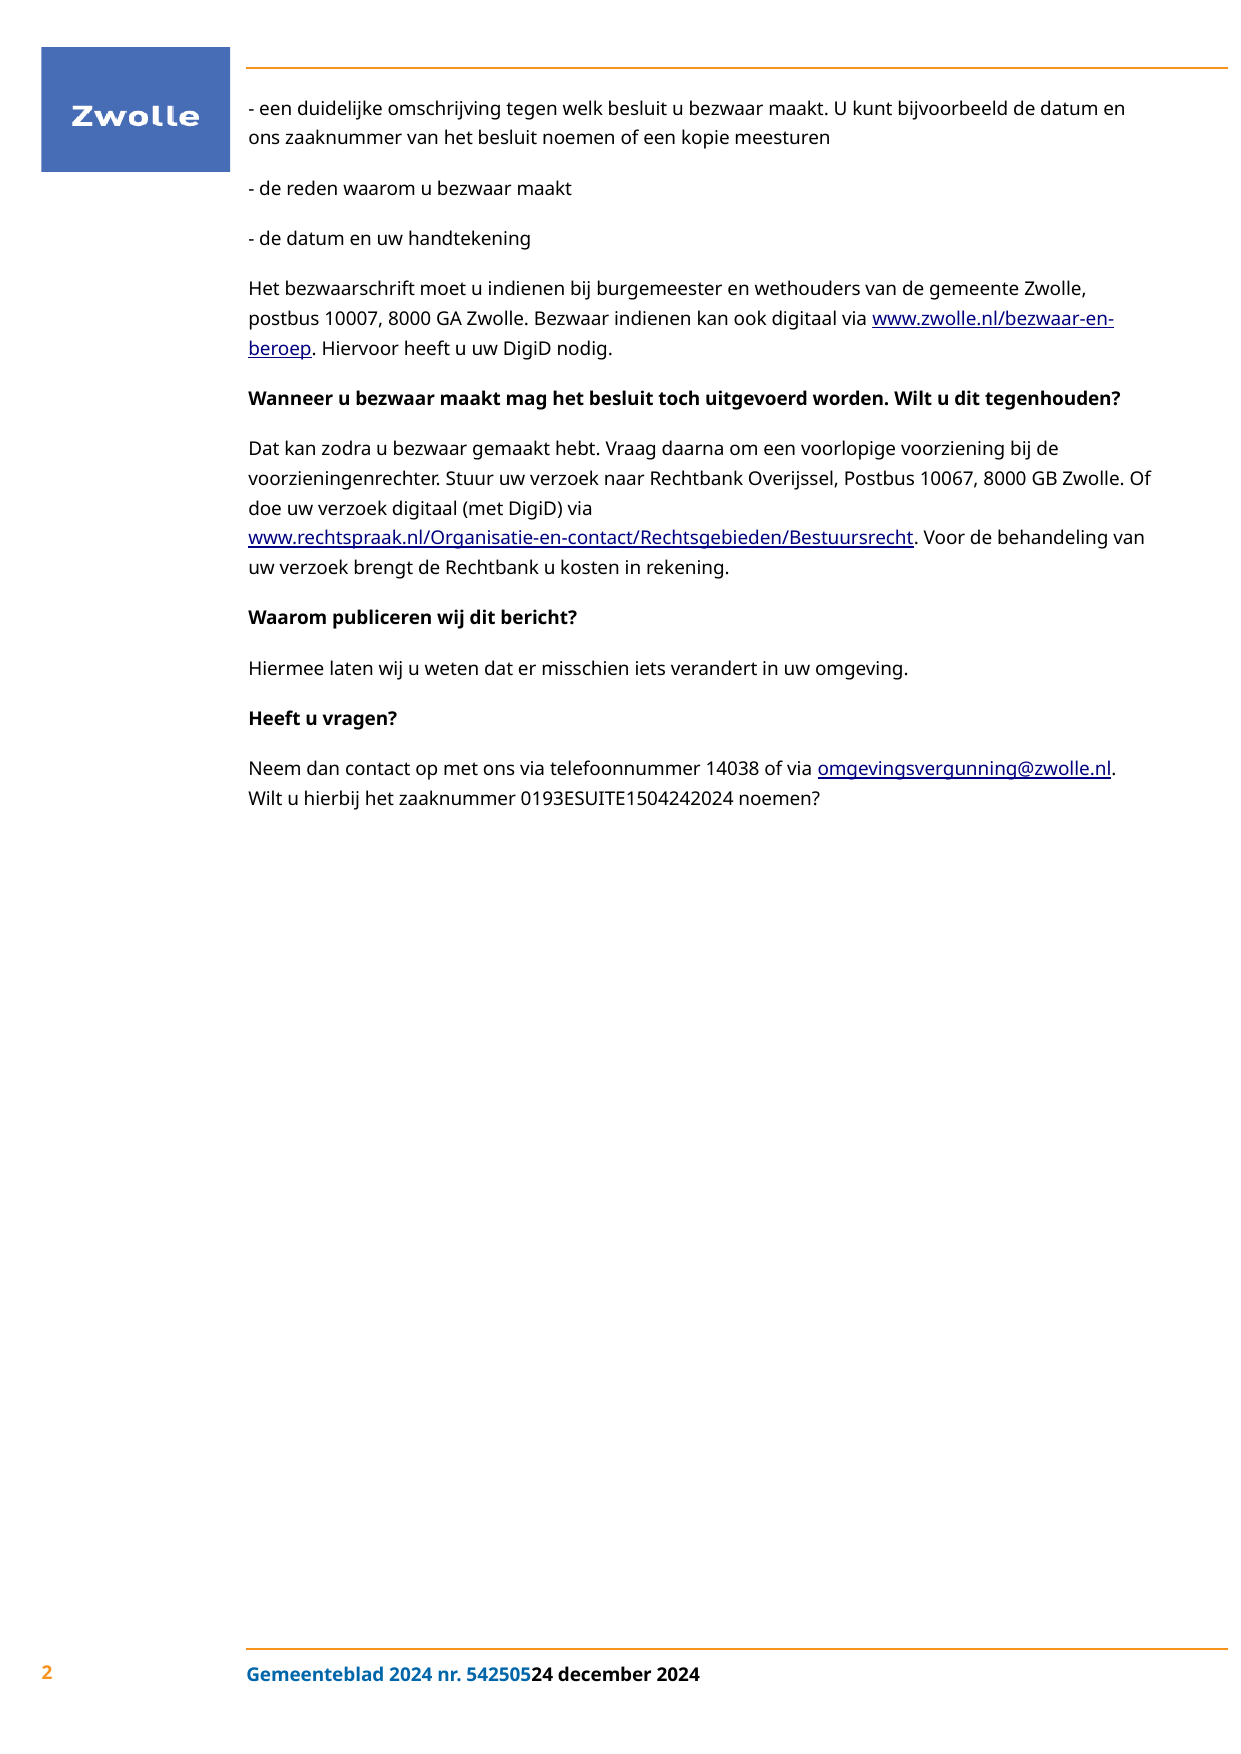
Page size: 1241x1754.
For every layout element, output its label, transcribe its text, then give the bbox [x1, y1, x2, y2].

picture [41, 47, 231, 172]
text Neem dan contact op met ons via telefoonnummer 14038 of via omgevingsvergunning@zwolle.nl. Wilt u hierbij het zaaknummer 0193ESUITE1504242024 noemen? [248, 756, 1152, 811]
text - de reden waarom u bezwaar maakt [248, 175, 1152, 201]
text - een duidelijke omschrijving tegen welk besluit u bezwaar maakt. U kunt bijvoorbeeld de datum en ons zaaknummer van het besluit noemen of een kopie meesturen [248, 95, 1152, 150]
text - de datum en uw handtekening [248, 225, 1152, 251]
text Wanneer u bezwaar maakt mag het besluit toch uitgevoerd worden. Wilt u dit tegenhouden? [248, 385, 1152, 411]
text Heeft u vragen? [248, 705, 1152, 731]
text Dat kan zodra u bezwaar gemaakt hebt. Vraag daarna om een voorlopige voorziening bij de voorzieningenrechter. Stuur uw verzoek naar Rechtbank Overijssel, Postbus 10067, 8000 GB Zwolle. Of doe uw verzoek digitaal (met DigiD) via www.rechtspraak.nl/Organisatie-en-contact/Rechtsgebieden/Bestuursrecht. Voor de behandeling van uw verzoek brengt de Rechtbank u kosten in rekening. [248, 436, 1152, 580]
text Hiermee laten wij u weten dat er misschien iets verandert in uw omgeving. [248, 655, 1152, 681]
text Waarom publiceren wij dit bericht? [248, 604, 1152, 630]
text Het bezwaarschrift moet u indienen bij burgemeester en wethouders van de gemeente Zwolle, postbus 10007, 8000 GA Zwolle. Bezwaar indienen kan ook digitaal via www.zwolle.nl/bezwaar-en-beroep. Hiervoor heeft u uw DigiD nodig. [248, 276, 1152, 361]
